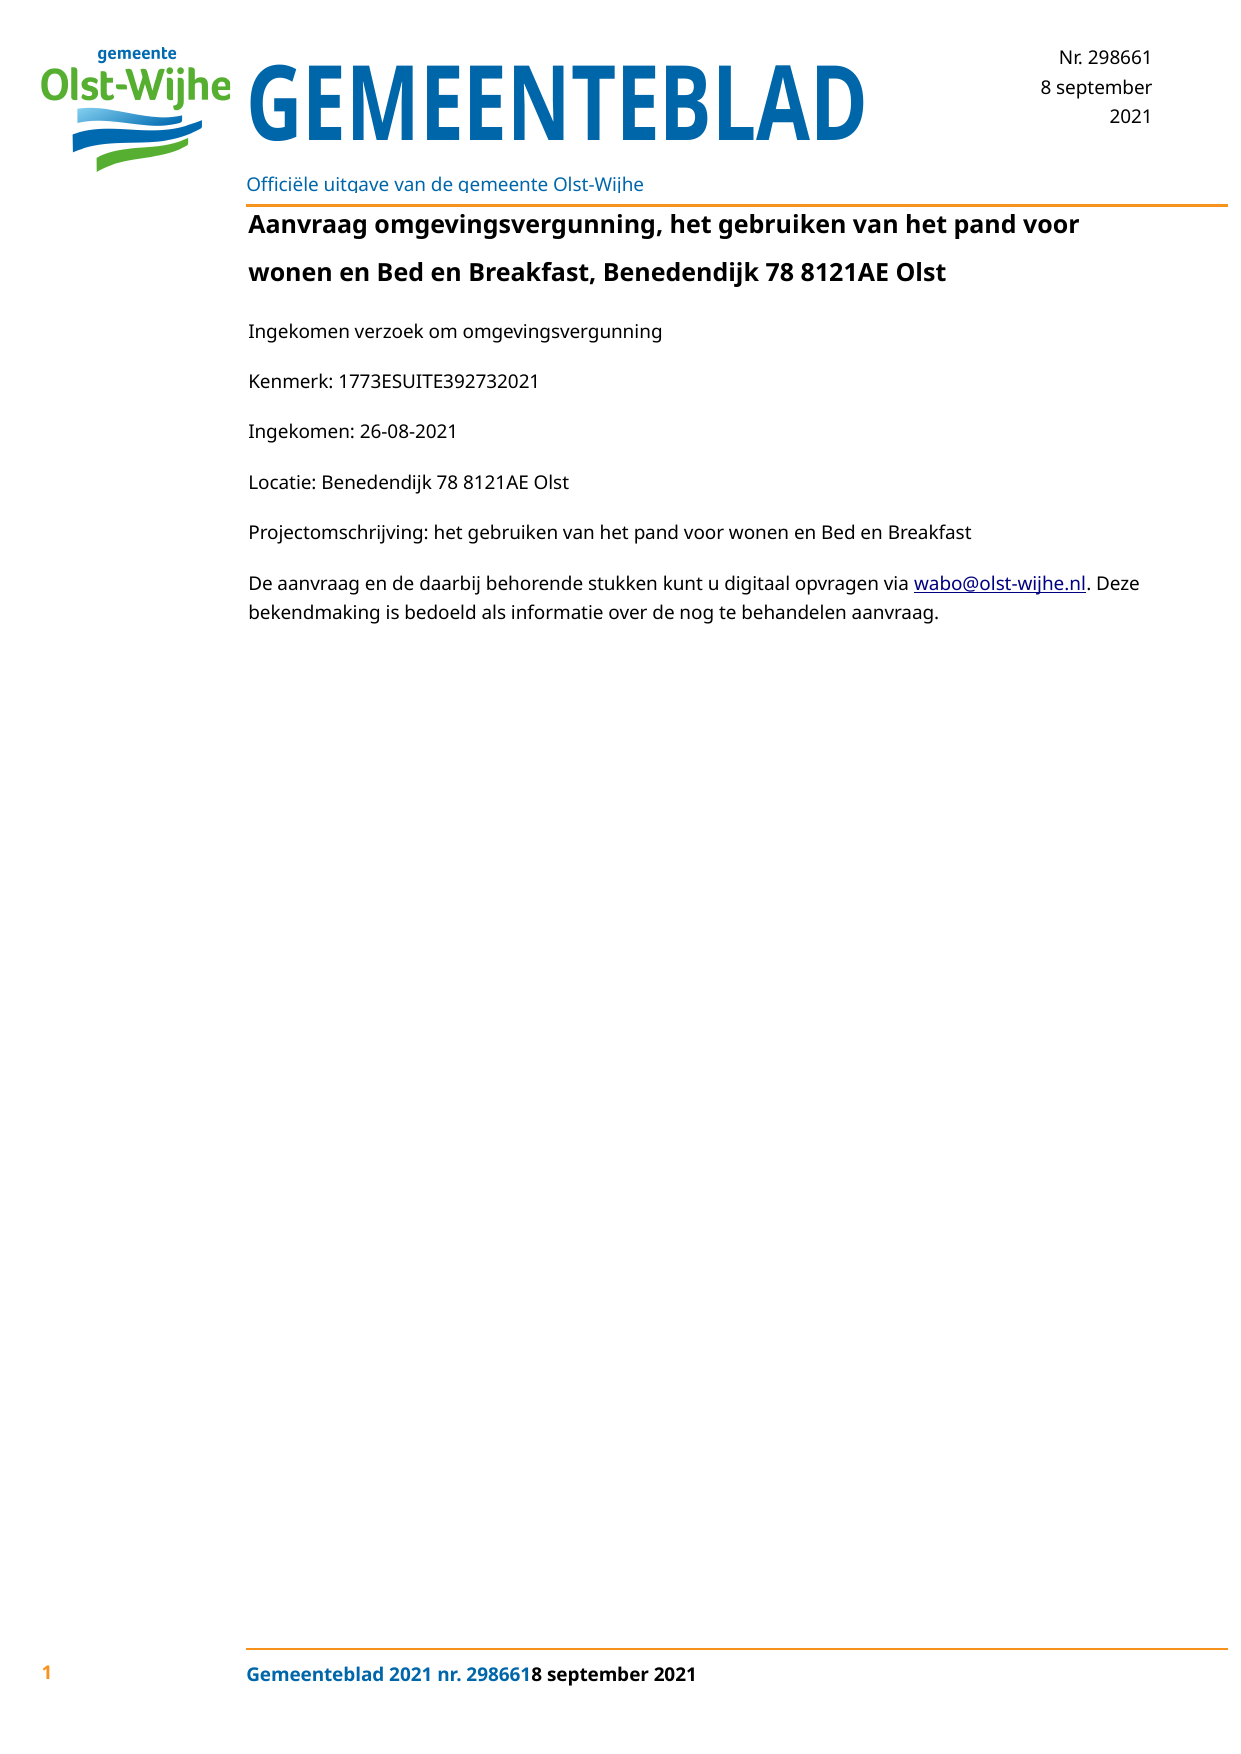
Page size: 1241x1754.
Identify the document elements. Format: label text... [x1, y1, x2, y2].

text Ingekomen verzoek om omgevingsvergunning [248, 318, 1152, 344]
text Aanvraag omgevingsvergunning, het gebruiken van het pand voor wonen en Bed en Breakfast, Benedendijk 78 8121AE Olst [248, 207, 1152, 288]
text Kenmerk: 1773ESUITE392732021 [248, 368, 1152, 394]
picture [41, 47, 231, 172]
text Locatie: Benedendijk 78 8121AE Olst [248, 469, 1152, 495]
text De aanvraag en de daarbij behorende stukken kunt u digitaal opvragen via wabo@olst-wijhe.nl. Deze bekendmaking is bedoeld als informatie over de nog te behandelen aanvraag. [248, 570, 1152, 625]
text Ingekomen: 26-08-2021 [248, 419, 1152, 444]
text Projectomschrijving: het gebruiken van het pand voor wonen en Bed en Breakfast [248, 519, 1152, 545]
